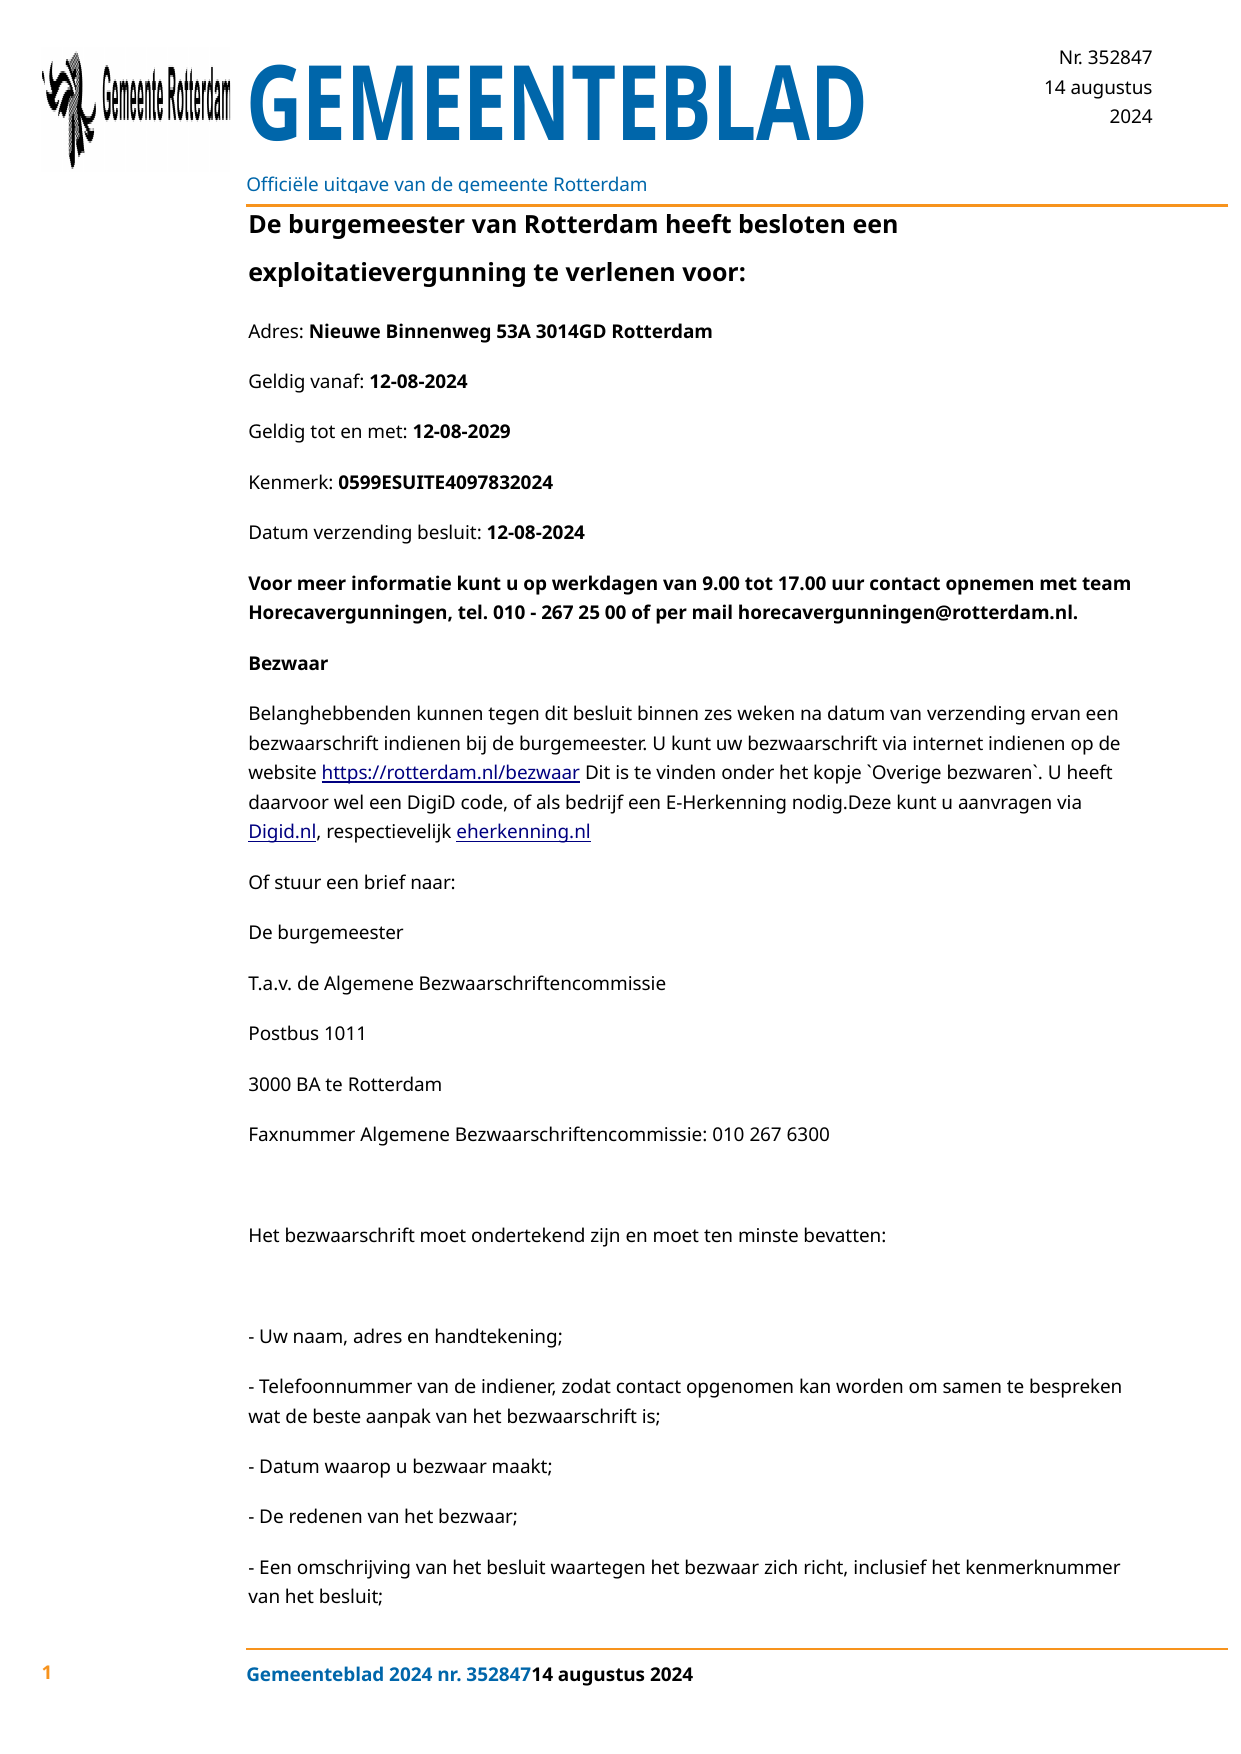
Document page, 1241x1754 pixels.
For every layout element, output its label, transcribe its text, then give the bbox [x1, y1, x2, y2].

text Geldig vanaf: 12-08-2024 [248, 368, 1152, 394]
text Het bezwaarschrift moet ondertekend zijn en moet ten minste bevatten: [248, 1222, 1152, 1248]
text Postbus 1011 [248, 1020, 1152, 1046]
text 3000 BA te Rotterdam [248, 1071, 1152, 1097]
text Of stuur een brief naar: [248, 869, 1152, 895]
text Geldig tot en met: 12-08-2029 [248, 419, 1152, 444]
text - Uw naam, adres en handtekening; [248, 1323, 1152, 1349]
text - Telefoonnummer van de indiener, zodat contact opgenomen kan worden om samen te bespreken wat de beste aanpak van het bezwaarschrift is; [248, 1373, 1152, 1429]
text - De redenen van het bezwaar; [248, 1504, 1152, 1529]
text T.a.v. de Algemene Bezwaarschriftencommissie [248, 970, 1152, 996]
text Bezwaar [248, 650, 1152, 676]
text Belanghebbenden kunnen tegen dit besluit binnen zes weken na datum van verzending ervan een bezwaarschrift indienen bij de burgemeester. U kunt uw bezwaarschrift via internet indienen op de website https://rotterdam.nl/bezwaar Dit is te vinden onder het kopje `Overige bezwaren`. U heeft daarvoor wel een DigiD code, of als bedrijf een E-Herkenning nodig.Deze kunt u aanvragen via Digid.nl, respectievelijk eherkenning.nl [248, 700, 1152, 844]
picture [41, 47, 231, 172]
text - Datum waarop u bezwaar maakt; [248, 1453, 1152, 1479]
text Adres: Nieuwe Binnenweg 53A 3014GD Rotterdam [248, 318, 1152, 344]
text De burgemeester [248, 919, 1152, 945]
text Kenmerk: 0599ESUITE4097832024 [248, 469, 1152, 495]
text Voor meer informatie kunt u op werkdagen van 9.00 tot 17.00 uur contact opnemen met team Horecavergunningen, tel. 010 - 267 25 00 of per mail horecavergunningen@rotterdam.nl. [248, 570, 1152, 625]
text Datum verzending besluit: 12-08-2024 [248, 519, 1152, 545]
text Faxnummer Algemene Bezwaarschriftencommissie: 010 267 6300 [248, 1121, 1152, 1147]
text De burgemeester van Rotterdam heeft besloten een exploitatievergunning te verlenen voor: [248, 207, 1152, 288]
text - Een omschrijving van het besluit waartegen het bezwaar zich richt, inclusief het kenmerknummer van het besluit; [248, 1554, 1152, 1609]
